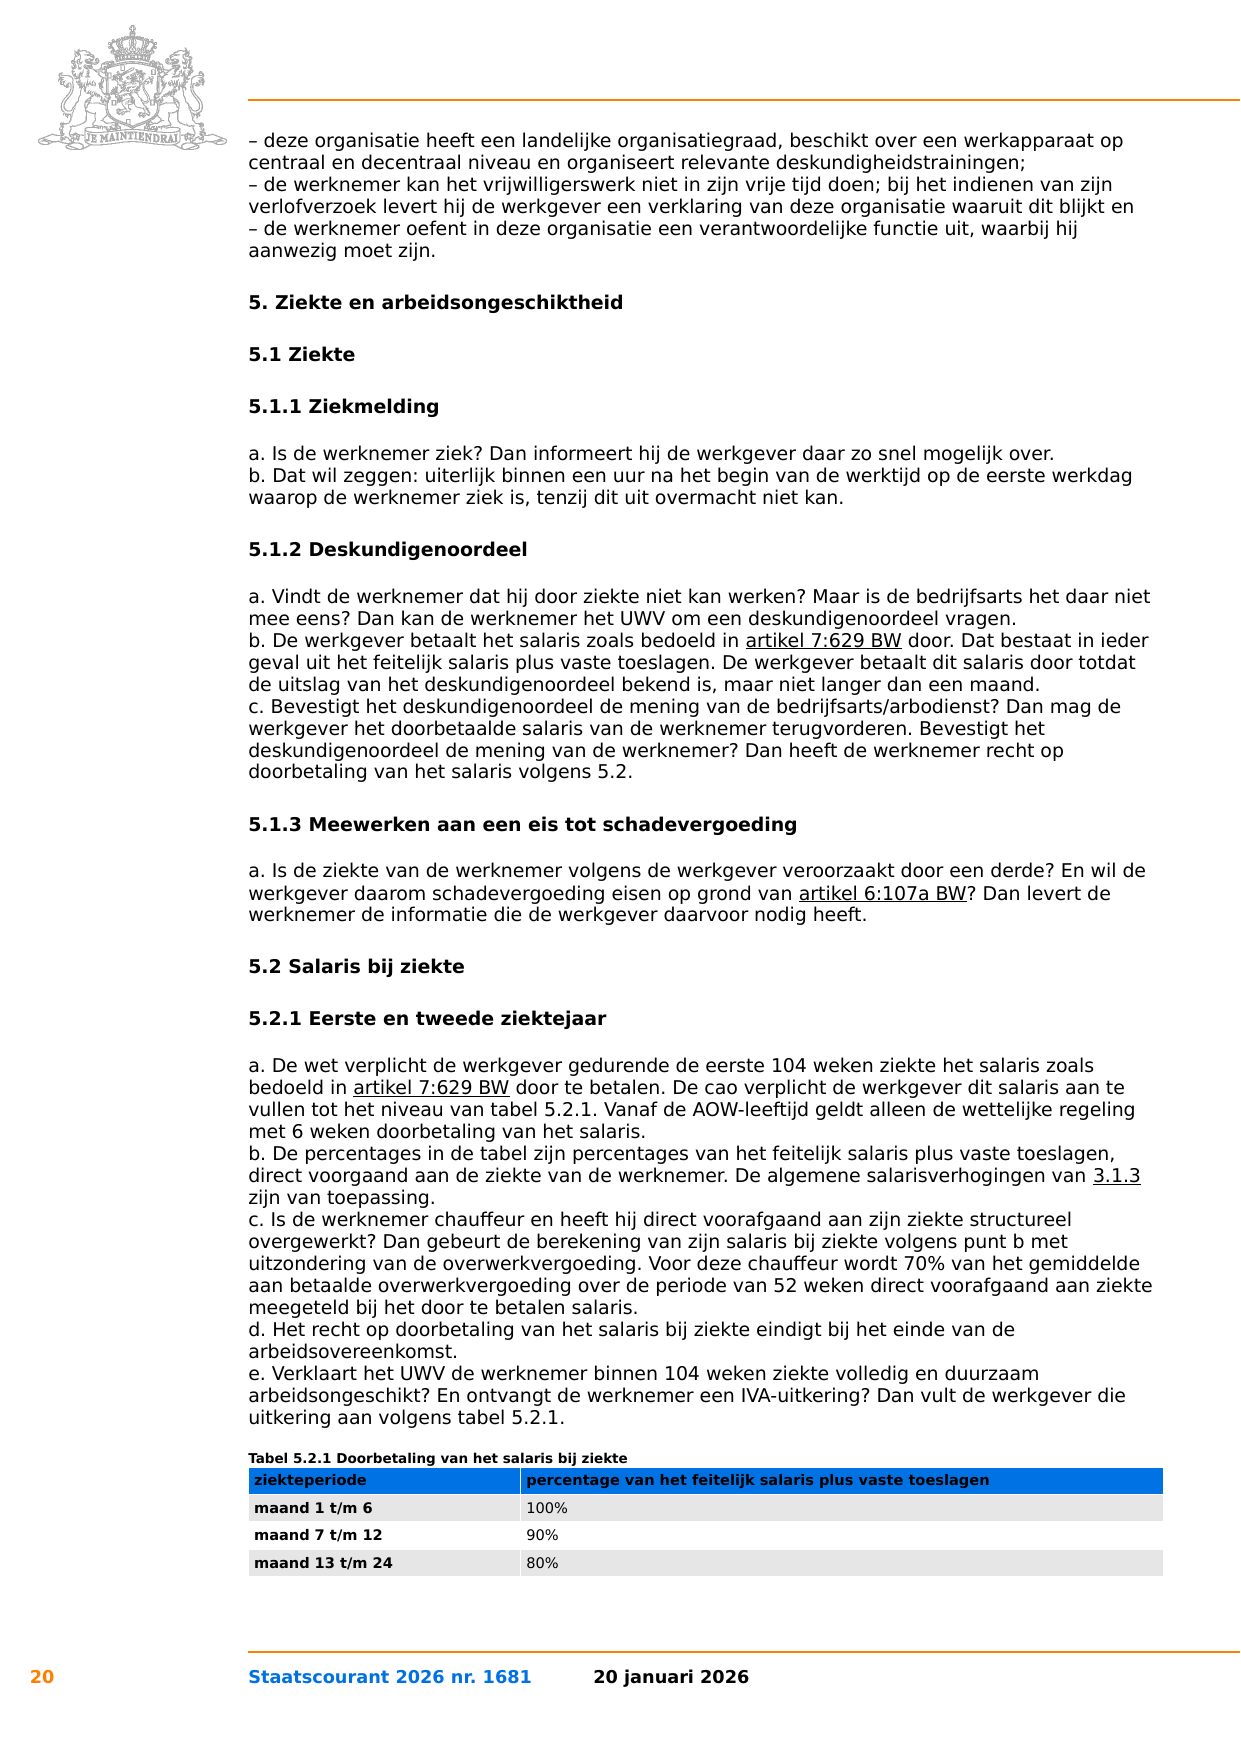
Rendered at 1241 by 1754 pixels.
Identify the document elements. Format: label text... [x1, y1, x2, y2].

table_cell maand 1 t/m 6 [249, 1495, 520, 1521]
subtitle 5. Ziekte en arbeidsongeschiktheid [248, 292, 1163, 314]
text e. Verklaart het UWV de werknemer binnen 104 weken ziekte volledig en duurzaam arbeidsongeschikt? En ontvangt de werknemer een IVA-uitkering? Dan vult de werkgever die uitkering aan volgens tabel 5.2.1. [248, 1363, 1163, 1429]
subtitle 5.1.3 Meewerken aan een eis tot schadevergoeding [248, 813, 1163, 835]
subtitle 5.2 Salaris bij ziekte [248, 956, 1163, 978]
text a. Is de ziekte van de werknemer volgens de werkgever veroorzaakt door een derde? En wil de werkgever daarom schadevergoeding eisen op grond van artikel 6:107a BW? Dan levert de werknemer de informatie die de werkgever daarvoor nodig heeft. [248, 860, 1163, 926]
text – deze organisatie heeft een landelijke organisatiegraad, beschikt over een werkapparaat op centraal en decentraal niveau en organiseert relevante deskundigheidstrainingen; [248, 130, 1163, 174]
subtitle 5.1.1 Ziekmelding [248, 396, 1163, 418]
picture [38, 25, 227, 150]
table_header Tabel 5.2.1 Doorbetaling van het salaris bij ziekte [248, 1451, 1163, 1467]
text b. Dat wil zeggen: uiterlijk binnen een uur na het begin van de werktijd op de eerste werkdag waarop de werknemer ziek is, tenzij dit uit overmacht niet kan. [248, 465, 1163, 509]
table_cell maand 13 t/m 24 [249, 1550, 520, 1576]
text b. De percentages in de tabel zijn percentages van het feitelijk salaris plus vaste toeslagen, direct voorgaand aan de ziekte van de werknemer. De algemene salarisverhogingen van 3.1.3 zijn van toepassing. [248, 1143, 1163, 1209]
table_cell 100% [521, 1495, 1163, 1521]
table_cell ziekteperiode [249, 1468, 520, 1494]
text d. Het recht op doorbetaling van het salaris bij ziekte eindigt bij het einde van de arbeidsovereenkomst. [248, 1319, 1163, 1363]
subtitle 5.2.1 Eerste en tweede ziektejaar [248, 1008, 1163, 1030]
subtitle 5.1 Ziekte [248, 344, 1163, 366]
text c. Is de werknemer chauffeur en heeft hij direct voorafgaand aan zijn ziekte structureel overgewerkt? Dan gebeurt de berekening van zijn salaris bij ziekte volgens punt b met uitzondering van de overwerkvergoeding. Voor deze chauffeur wordt 70% van het gemiddelde aan betaalde overwerkvergoeding over de periode van 52 weken direct voorafgaand aan ziekte meegeteld bij het door te betalen salaris. [248, 1209, 1163, 1319]
text a. Is de werknemer ziek? Dan informeert hij de werkgever daar zo snel mogelijk over. [248, 443, 1163, 465]
table_cell maand 7 t/m 12 [249, 1523, 520, 1549]
text a. De wet verplicht de werkgever gedurende de eerste 104 weken ziekte het salaris zoals bedoeld in artikel 7:629 BW door te betalen. De cao verplicht de werkgever dit salaris aan te vullen tot het niveau van tabel 5.2.1. Vanaf de AOW-leeftijd geldt alleen de wettelijke regeling met 6 weken doorbetaling van het salaris. [248, 1055, 1163, 1143]
text b. De werkgever betaalt het salaris zoals bedoeld in artikel 7:629 BW door. Dat bestaat in ieder geval uit het feitelijk salaris plus vaste toeslagen. De werkgever betaalt dit salaris door totdat de uitslag van het deskundigenoordeel bekend is, maar niet langer dan een maand. [248, 629, 1163, 696]
table_cell percentage van het feitelijk salaris plus vaste toeslagen [521, 1468, 1163, 1494]
table_cell 90% [521, 1523, 1163, 1549]
text c. Bevestigt het deskundigenoordeel de mening van de bedrijfsarts/arbodienst? Dan mag de werkgever het doorbetaalde salaris van de werknemer terugvorderen. Bevestigt het deskundigenoordeel de mening van de werknemer? Dan heeft de werknemer recht op doorbetaling van het salaris volgens 5.2. [248, 696, 1163, 783]
text – de werknemer oefent in deze organisatie een verantwoordelijke functie uit, waarbij hij aanwezig moet zijn. [248, 218, 1163, 262]
table_cell 80% [521, 1550, 1163, 1576]
text – de werknemer kan het vrijwilligerswerk niet in zijn vrije tijd doen; bij het indienen van zijn verlofverzoek levert hij de werkgever een verklaring van deze organisatie waaruit dit blijkt en [248, 174, 1163, 218]
text a. Vindt de werknemer dat hij door ziekte niet kan werken? Maar is de bedrijfsarts het daar niet mee eens? Dan kan de werknemer het UWV om een deskundigenoordeel vragen. [248, 586, 1163, 629]
subtitle 5.1.2 Deskundigenoordeel [248, 539, 1163, 561]
